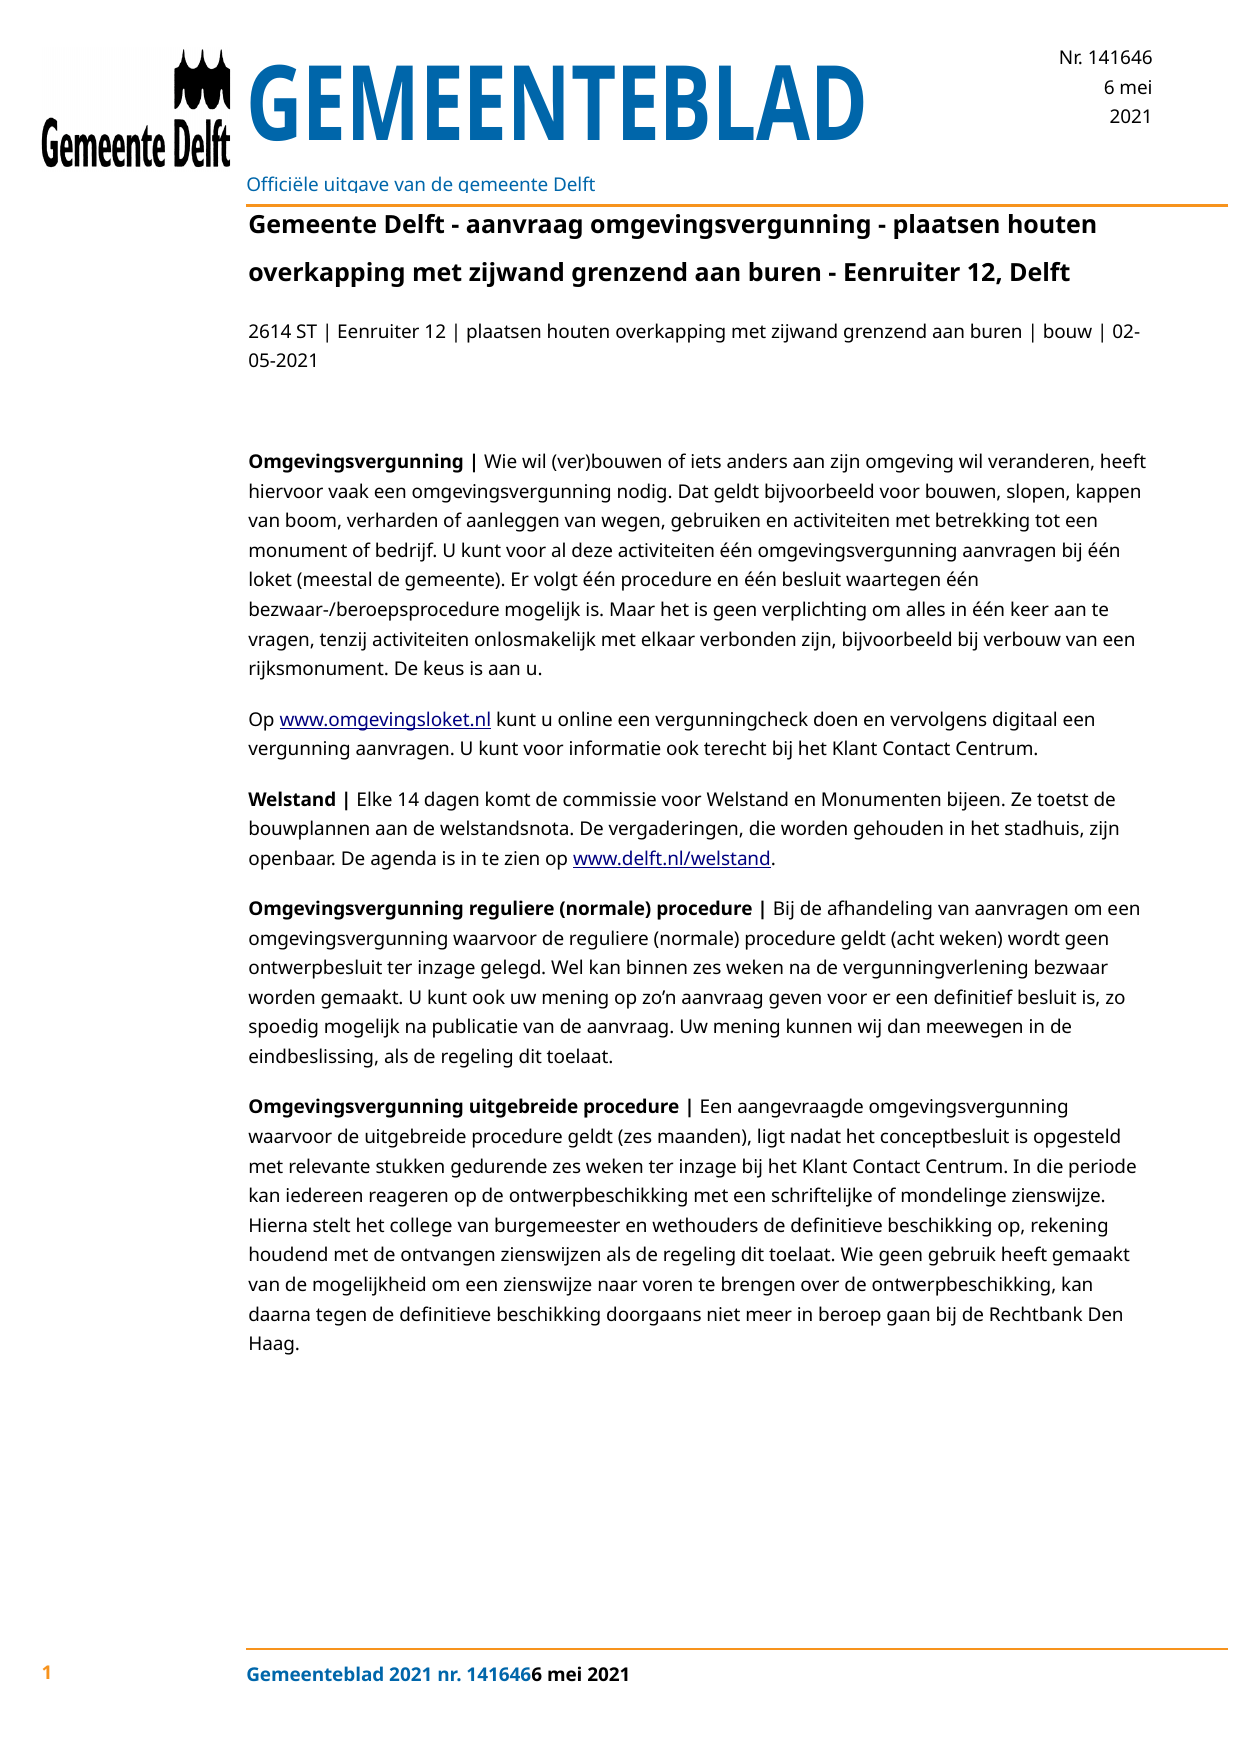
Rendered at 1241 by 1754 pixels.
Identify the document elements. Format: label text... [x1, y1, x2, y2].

text Welstand | Elke 14 dagen komt de commissie voor Welstand en Monumenten bijeen. Ze toetst de bouwplannen aan de welstandsnota. De vergaderingen, die worden gehouden in het stadhuis, zijn openbaar. De agenda is in te zien op www.delft.nl/welstand. [248, 786, 1152, 871]
text Omgevingsvergunning uitgebreide procedure | Een aangevraagde omgevingsvergunning waarvoor de uitgebreide procedure geldt (zes maanden), ligt nadat het conceptbesluit is opgesteld met relevante stukken gedurende zes weken ter inzage bij het Klant Contact Centrum. In die periode kan iedereen reageren op de ontwerpbeschikking met een schriftelijke of mondelinge zienswijze. Hierna stelt het college van burgemeester en wethouders de definitieve beschikking op, rekening houdend met de ontvangen zienswijzen als de regeling dit toelaat. Wie geen gebruik heeft gemaakt van de mogelijkheid om een zienswijze naar voren te brengen over de ontwerpbeschikking, kan daarna tegen de definitieve beschikking doorgaans niet meer in beroep gaan bij de Rechtbank Den Haag. [248, 1094, 1152, 1356]
text Gemeente Delft - aanvraag omgevingsvergunning - plaatsen houten overkapping met zijwand grenzend aan buren - Eenruiter 12, Delft [248, 207, 1152, 288]
text 2614 ST | Eenruiter 12 | plaatsen houten overkapping met zijwand grenzend aan buren | bouw | 02-05-2021 [248, 318, 1152, 373]
text Op www.omgevingsloket.nl kunt u online een vergunningcheck doen en vervolgens digitaal een vergunning aanvragen. U kunt voor informatie ook terecht bij het Klant Contact Centrum. [248, 706, 1152, 761]
text Omgevingsvergunning | Wie wil (ver)bouwen of iets anders aan zijn omgeving wil veranderen, heeft hiervoor vaak een omgevingsvergunning nodig. Dat geldt bijvoorbeeld voor bouwen, slopen, kappen van boom, verharden of aanleggen van wegen, gebruiken en activiteiten met betrekking tot een monument of bedrijf. U kunt voor al deze activiteiten één omgevingsvergunning aanvragen bij één loket (meestal de gemeente). Er volgt één procedure en één besluit waartegen één bezwaar-/beroepsprocedure mogelijk is. Maar het is geen verplichting om alles in één keer aan te vragen, tenzij activiteiten onlosmakelijk met elkaar verbonden zijn, bijvoorbeeld bij verbouw van een rijksmonument. De keus is aan u. [248, 448, 1152, 681]
text Omgevingsvergunning reguliere (normale) procedure | Bij de afhandeling van aanvragen om een omgevingsvergunning waarvoor de reguliere (normale) procedure geldt (acht weken) wordt geen ontwerpbesluit ter inzage gelegd. Wel kan binnen zes weken na de vergunningverlening bezwaar worden gemaakt. U kunt ook uw mening op zo’n aanvraag geven voor er een definitief besluit is, zo spoedig mogelijk na publicatie van de aanvraag. Uw mening kunnen wij dan meewegen in de eindbeslissing, als de regeling dit toelaat. [248, 895, 1152, 1069]
picture [41, 47, 231, 172]
